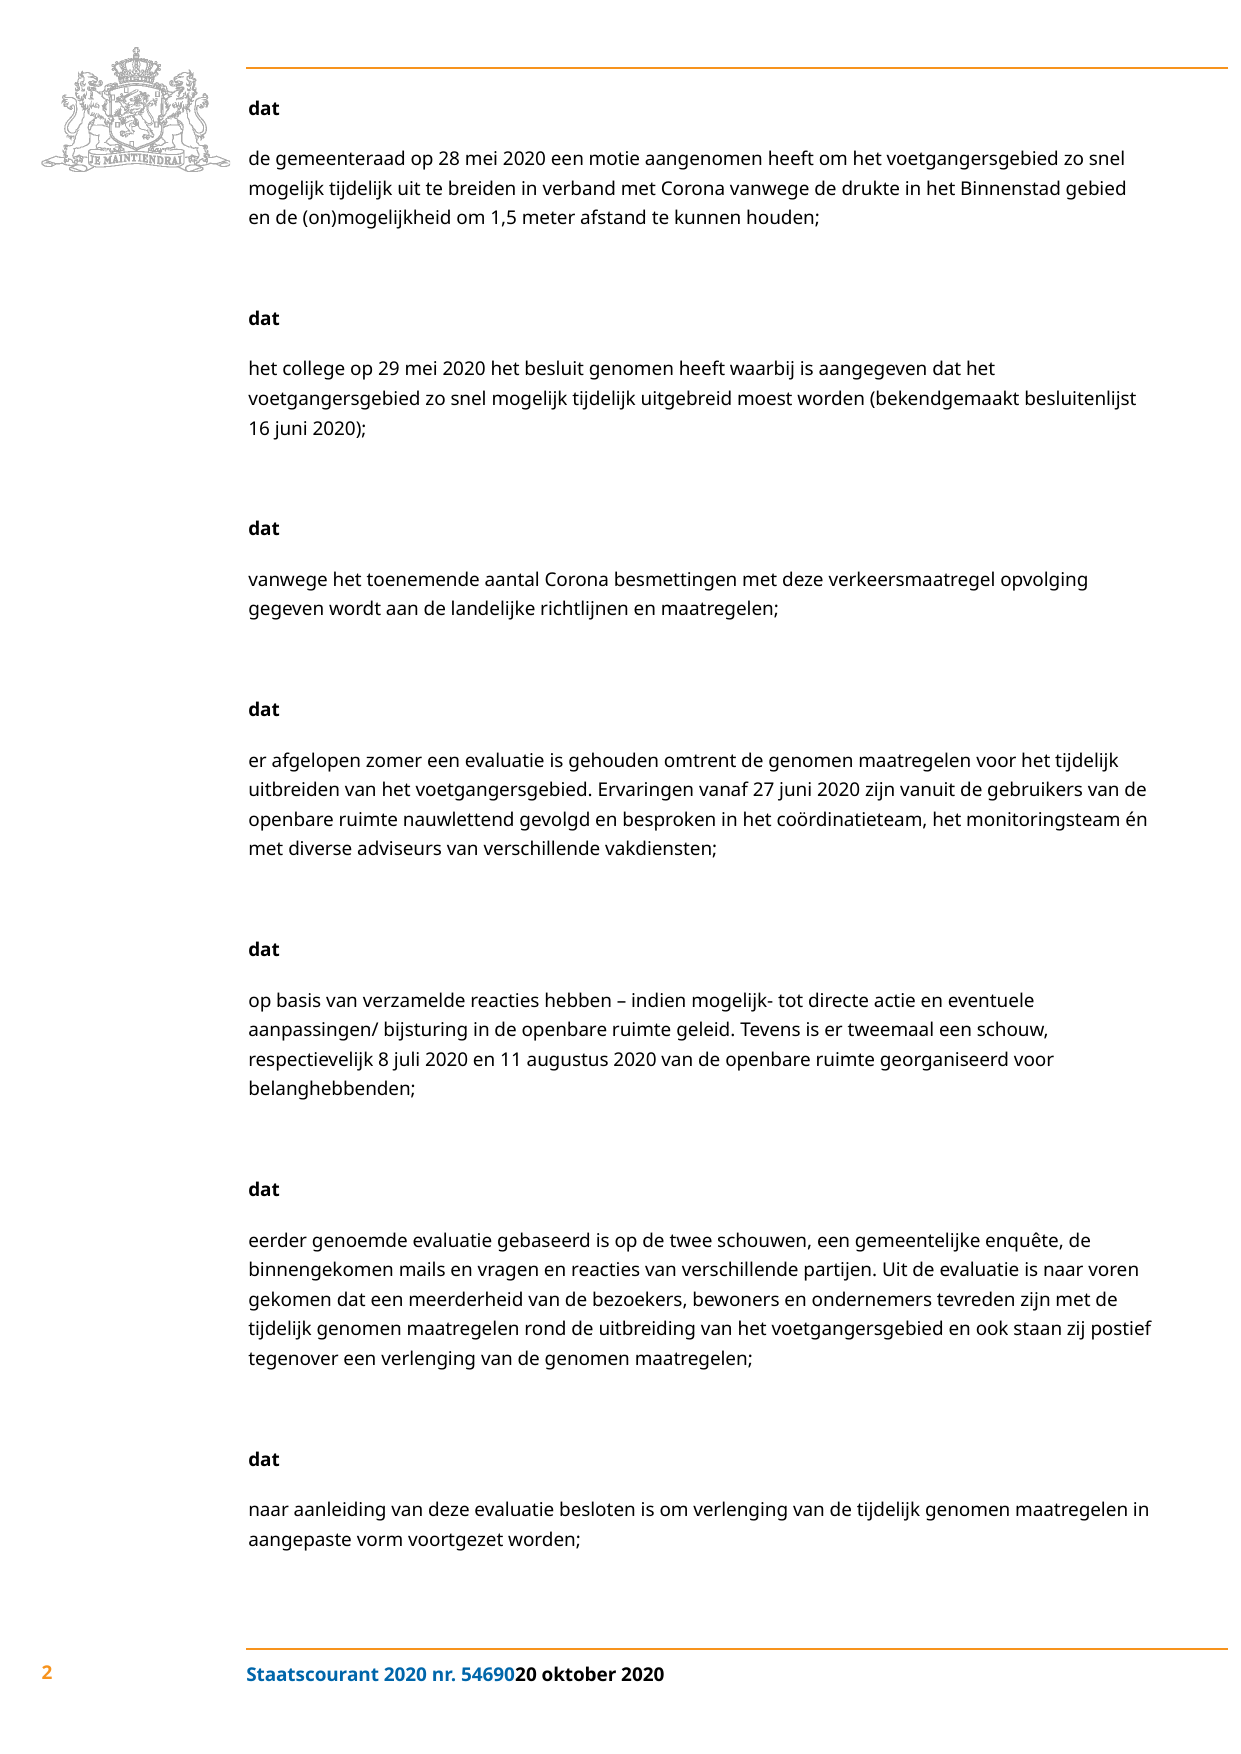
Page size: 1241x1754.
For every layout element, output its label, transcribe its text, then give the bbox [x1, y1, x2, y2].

text dat [248, 516, 1152, 541]
text dat [248, 95, 1152, 121]
text dat [248, 936, 1152, 962]
text op basis van verzamelde reacties hebben – indien mogelijk- tot directe actie en eventuele aanpassingen/ bijsturing in de openbare ruimte geleid. Tevens is er tweemaal een schouw, respectievelijk 8 juli 2020 en 11 augustus 2020 van de openbare ruimte georganiseerd voor belanghebbenden; [248, 987, 1152, 1101]
text naar aanleiding van deze evaluatie besloten is om verlenging van de tijdelijk genomen maatregelen in aangepaste vorm voortgezet worden; [248, 1496, 1152, 1552]
text eerder genoemde evaluatie gebaseerd is op de twee schouwen, een gemeentelijke enquête, de binnengekomen mails en vragen en reacties van verschillende partijen. Uit de evaluatie is naar voren gekomen dat een meerderheid van de bezoekers, bewoners en ondernemers tevreden zijn met de tijdelijk genomen maatregelen rond de uitbreiding van het voetgangersgebied en ook staan zij postief tegenover een verlenging van de genomen maatregelen; [248, 1227, 1152, 1371]
picture [41, 47, 231, 172]
text er afgelopen zomer een evaluatie is gehouden omtrent de genomen maatregelen voor het tijdelijk uitbreiden van het voetgangersgebied. Ervaringen vanaf 27 juni 2020 zijn vanuit de gebruikers van de openbare ruimte nauwlettend gevolgd en besproken in het coördinatieteam, het monitoringsteam én met diverse adviseurs van verschillende vakdiensten; [248, 747, 1152, 861]
text dat [248, 305, 1152, 331]
text dat [248, 696, 1152, 722]
text vanwege het toenemende aantal Corona besmettingen met deze verkeersmaatregel opvolging gegeven wordt aan de landelijke richtlijnen en maatregelen; [248, 566, 1152, 621]
text dat [248, 1176, 1152, 1202]
text het college op 29 mei 2020 het besluit genomen heeft waarbij is aangegeven dat het voetgangersgebied zo snel mogelijk tijdelijk uitgebreid moest worden (bekendgemaakt besluitenlijst 16 juni 2020); [248, 356, 1152, 441]
text dat [248, 1446, 1152, 1472]
text de gemeenteraad op 28 mei 2020 een motie aangenomen heeft om het voetgangersgebied zo snel mogelijk tijdelijk uit te breiden in verband met Corona vanwege de drukte in het Binnenstad gebied en de (on)mogelijkheid om 1,5 meter afstand te kunnen houden; [248, 145, 1152, 230]
